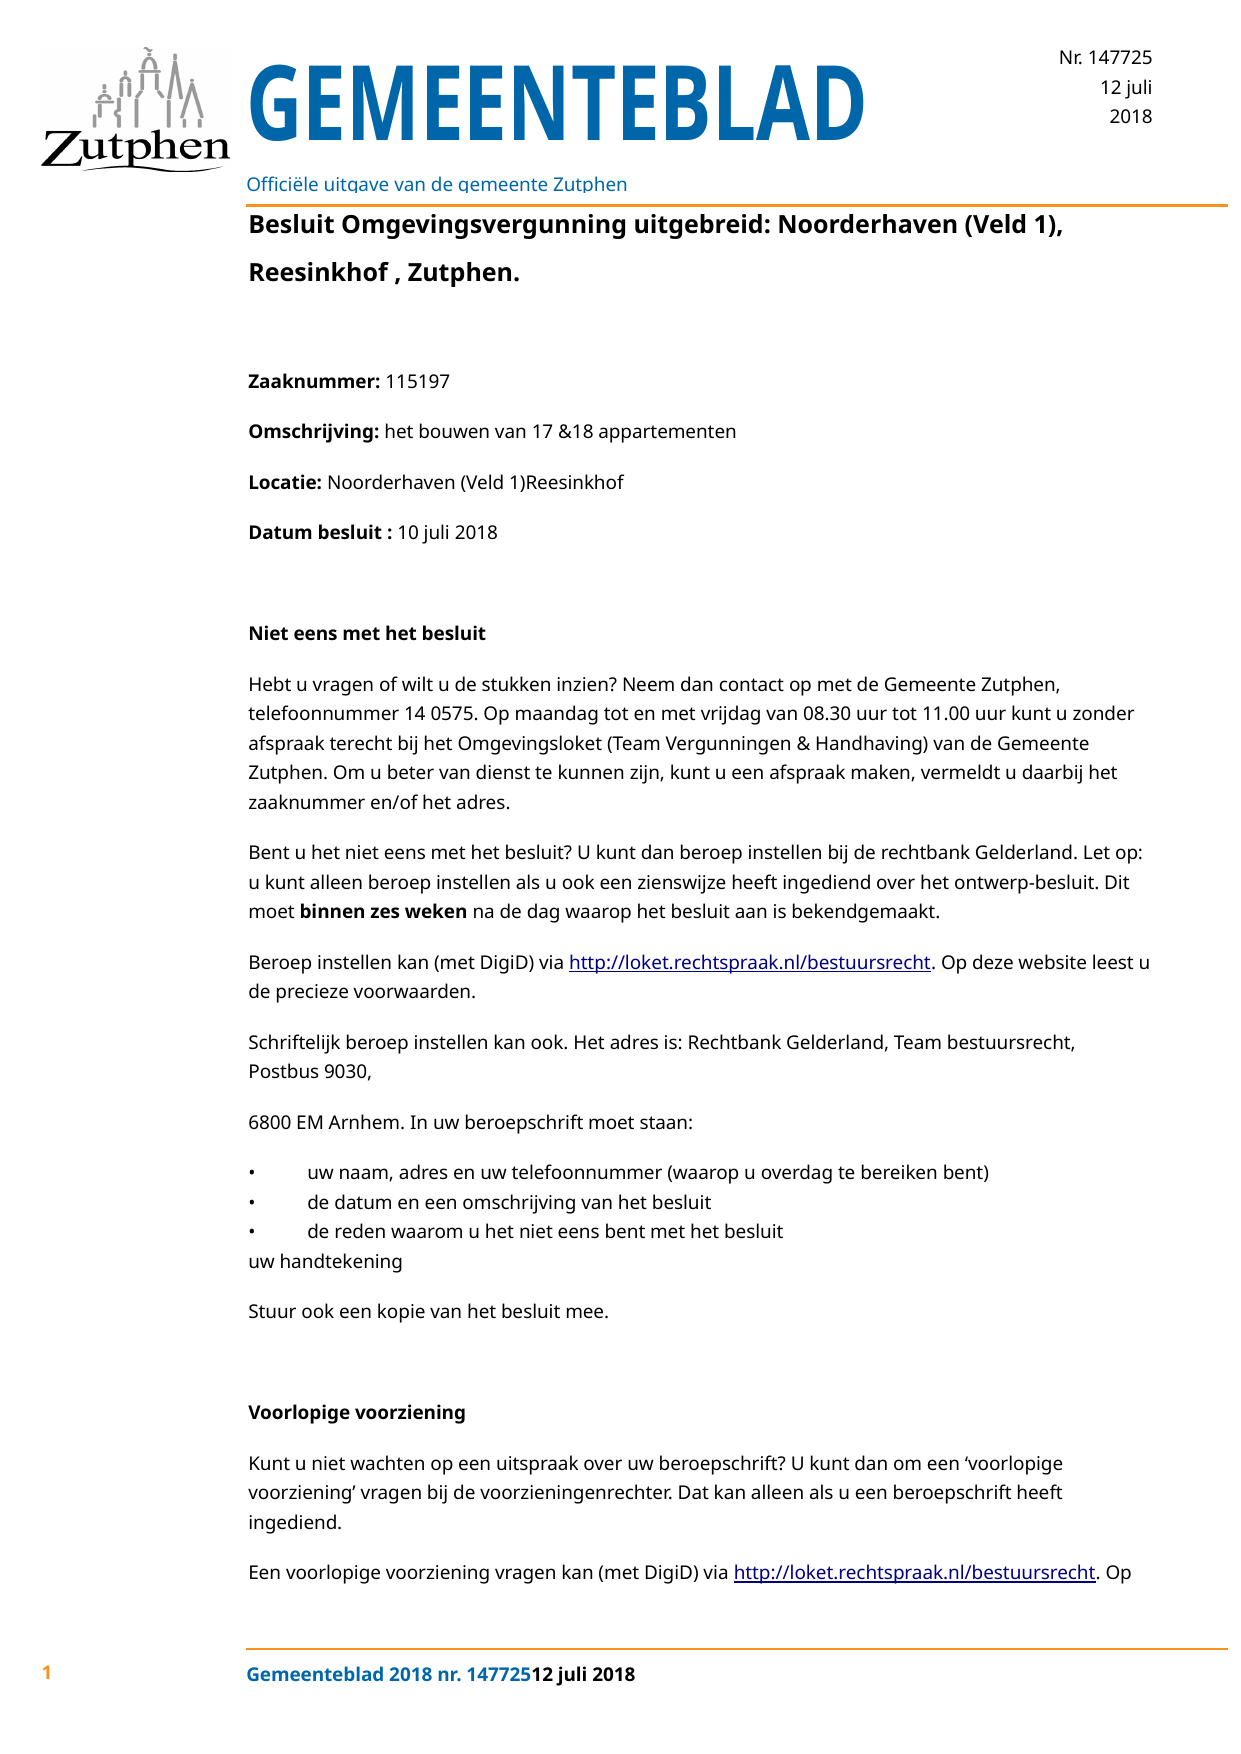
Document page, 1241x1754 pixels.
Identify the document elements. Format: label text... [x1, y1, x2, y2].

text Besluit Omgevingsvergunning uitgebreid: Noorderhaven (Veld 1), Reesinkhof , Zutphen. [248, 207, 1152, 288]
text Zaaknummer: 115197 [248, 368, 1152, 394]
text Omschrijving: het bouwen van 17 &18 appartementen [248, 419, 1152, 444]
text uw handtekening [248, 1248, 1152, 1274]
list de datum en een omschrijving van het besluit [248, 1189, 1152, 1215]
text Hebt u vragen of wilt u de stukken inzien? Neem dan contact op met de Gemeente Zutphen, telefoonnummer 14 0575. Op maandag tot en met vrijdag van 08.30 uur tot 11.00 uur kunt u zonder afspraak terecht bij het Omgevingsloket (Team Vergunningen & Handhaving) van de Gemeente Zutphen. Om u beter van dienst te kunnen zijn, kunt u een afspraak maken, vermeldt u daarbij het zaaknummer en/of het adres. [248, 671, 1152, 815]
text 6800 EM Arnhem. In uw beroepschrift moet staan: [248, 1109, 1152, 1135]
text Niet eens met het besluit [248, 620, 1152, 646]
text Kunt u niet wachten op een uitspraak over uw beroepschrift? U kunt dan om een ‘voorlopige voorziening’ vragen bij de voorzieningenrechter. Dat kan alleen als u een beroepschrift heeft ingediend. [248, 1450, 1152, 1535]
text Stuur ook een kopie van het besluit mee. [248, 1299, 1152, 1324]
text Beroep instellen kan (met DigiD) via http://loket.rechtspraak.nl/bestuursrecht. Op deze website leest u de precieze voorwaarden. [248, 949, 1152, 1004]
text Een voorlopige voorziening vragen kan (met DigiD) via http://loket.rechtspraak.nl/bestuursrecht. Op [248, 1559, 1152, 1585]
list de reden waarom u het niet eens bent met het besluit [248, 1219, 1152, 1244]
list uw naam, adres en uw telefoonnummer (waarop u overdag te bereiken bent) [248, 1159, 1152, 1185]
text Voorlopige voorziening [248, 1399, 1152, 1425]
picture [41, 47, 231, 172]
text Locatie: Noorderhaven (Veld 1)Reesinkhof [248, 469, 1152, 495]
text Bent u het niet eens met het besluit? U kunt dan beroep instellen bij de rechtbank Gelderland. Let op: u kunt alleen beroep instellen als u ook een zienswijze heeft ingediend over het ontwerp-besluit. Dit moet binnen zes weken na de dag waarop het besluit aan is bekendgemaakt. [248, 839, 1152, 924]
text Datum besluit : 10 juli 2018 [248, 519, 1152, 545]
text Schriftelijk beroep instellen kan ook. Het adres is: Rechtbank Gelderland, Team bestuursrecht, Postbus 9030, [248, 1029, 1152, 1084]
